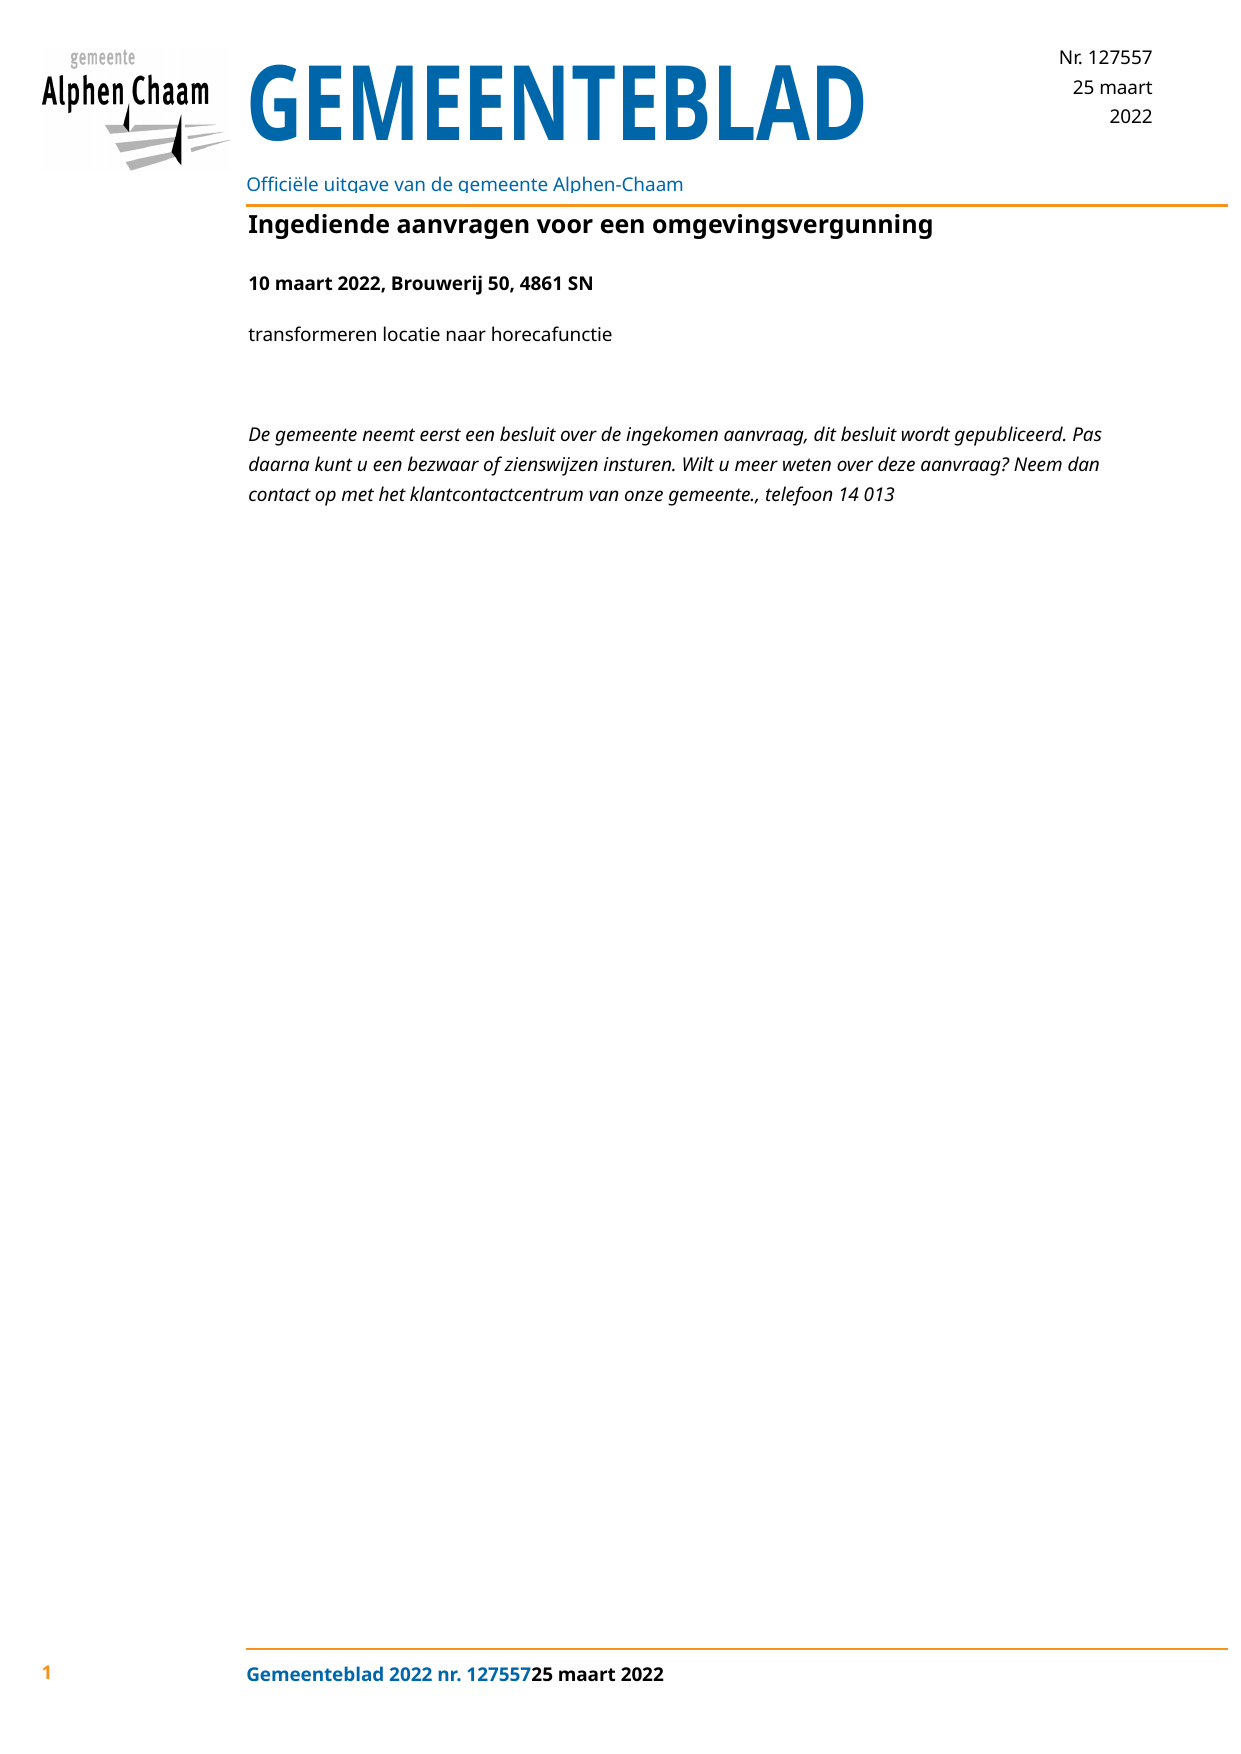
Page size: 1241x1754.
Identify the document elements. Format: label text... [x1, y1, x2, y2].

text Ingediende aanvragen voor een omgevingsvergunning [248, 207, 1152, 241]
text De gemeente neemt eerst een besluit over de ingekomen aanvraag, dit besluit wordt gepubliceerd. Pas daarna kunt u een bezwaar of zienswijzen insturen. Wilt u meer weten over deze aanvraag? Neem dan contact op met het klantcontactcentrum van onze gemeente., telefoon 14 013 [248, 422, 1152, 506]
text transformeren locatie naar horecafunctie [248, 321, 1152, 346]
text 10 maart 2022, Brouwerij 50, 4861 SN [248, 270, 1152, 296]
picture [41, 47, 231, 172]
